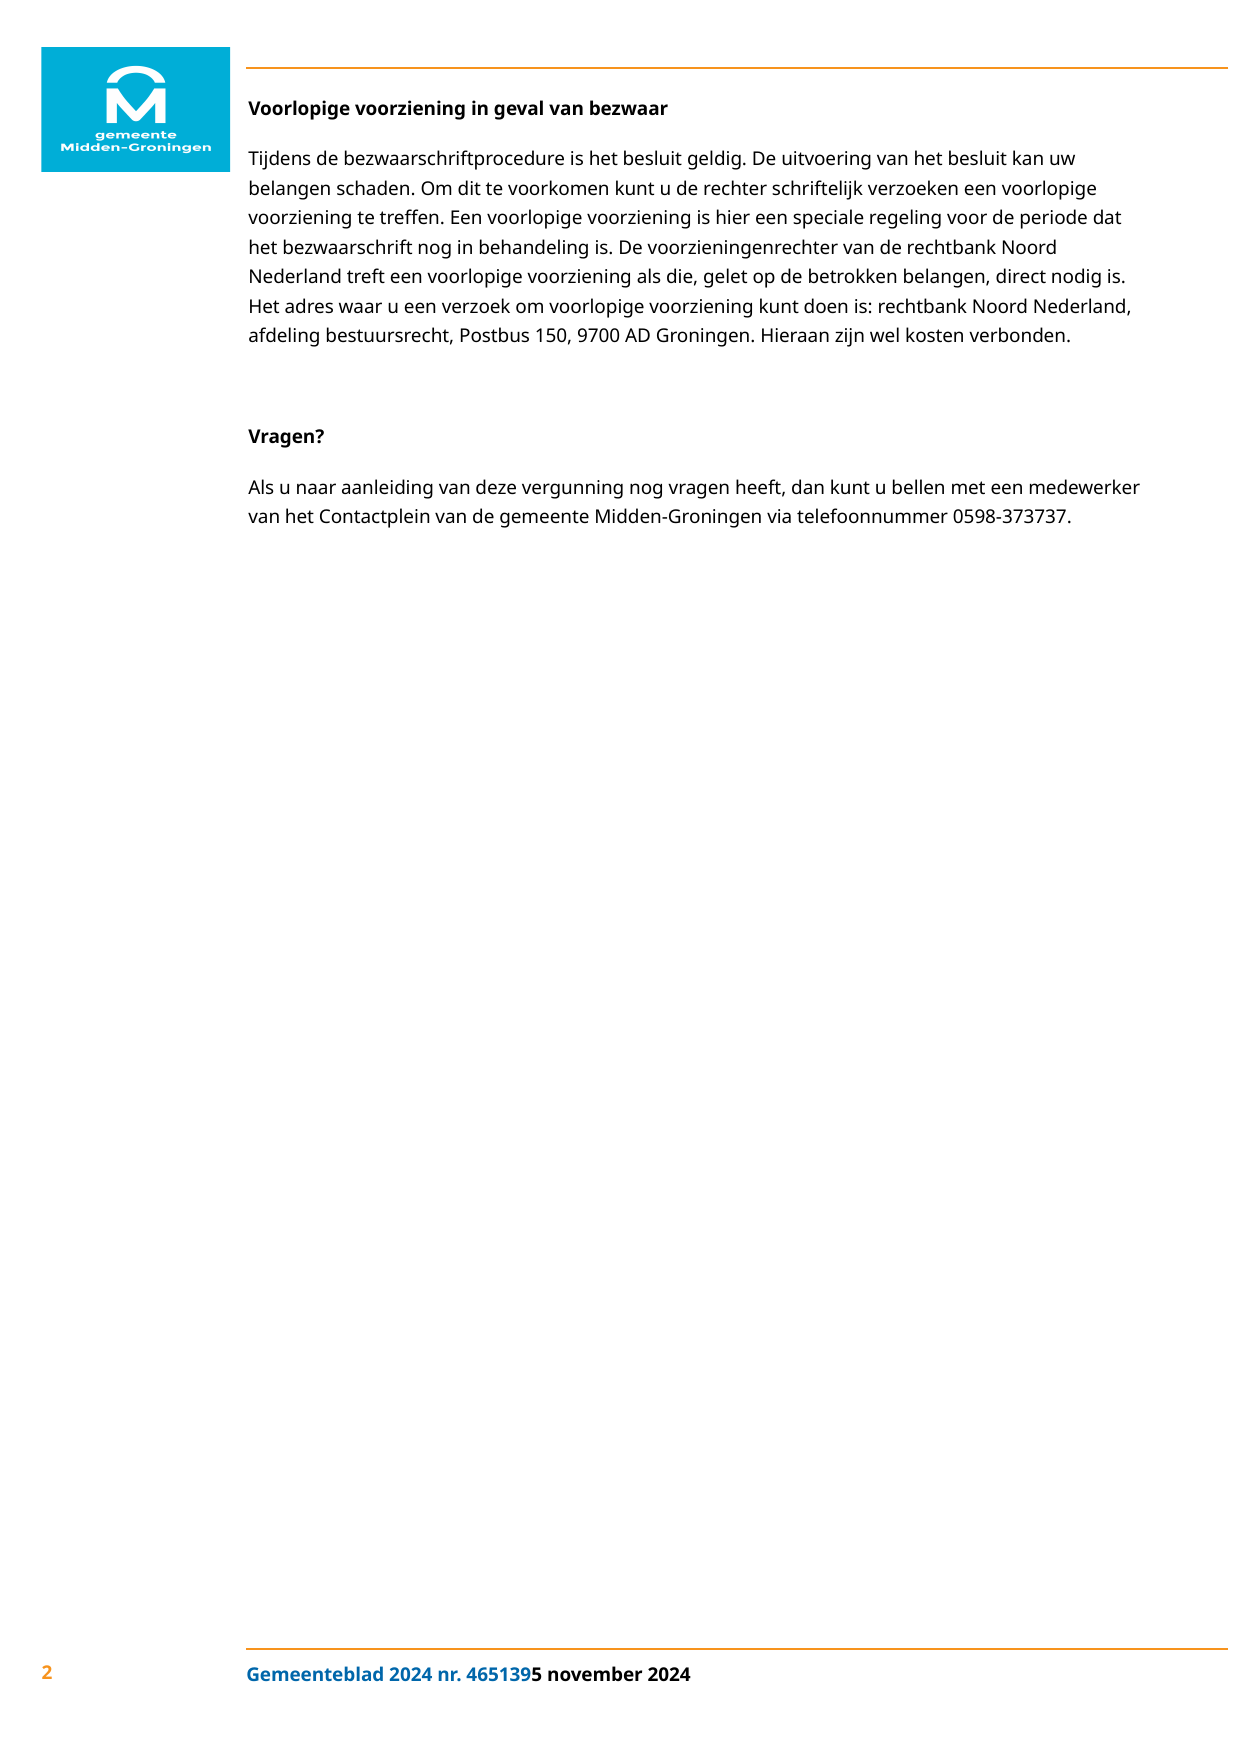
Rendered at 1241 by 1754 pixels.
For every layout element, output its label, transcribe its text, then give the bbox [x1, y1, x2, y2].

text Als u naar aanleiding van deze vergunning nog vragen heeft, dan kunt u bellen met een medewerker van het Contactplein van de gemeente Midden-Groningen via telefoonnummer 0598-373737. [248, 474, 1152, 529]
text Vragen? [248, 423, 1152, 449]
picture [184, 146, 190, 153]
picture [108, 66, 164, 82]
text Tijdens de bezwaarschriftprocedure is het besluit geldig. De uitvoering van het besluit kan uw belangen schaden. Om dit te voorkomen kunt u de rechter schriftelijk verzoeken een voorlopige voorziening te treffen. Een voorlopige voorziening is hier een speciale regeling voor de periode dat het bezwaarschrift nog in behandeling is. De voorzieningenrechter van de rechtbank Noord Nederland treft een voorlopige voorziening als die, gelet op de betrokken belangen, direct nodig is. Het adres waar u een verzoek om voorlopige voorziening kunt doen is: rechtbank Noord Nederland, afdeling bestuursrecht, Postbus 150, 9700 AD Groningen. Hieraan zijn wel kosten verbonden. [248, 145, 1152, 348]
text Voorlopige voorziening in geval van bezwaar [248, 95, 1152, 121]
picture [107, 89, 165, 122]
